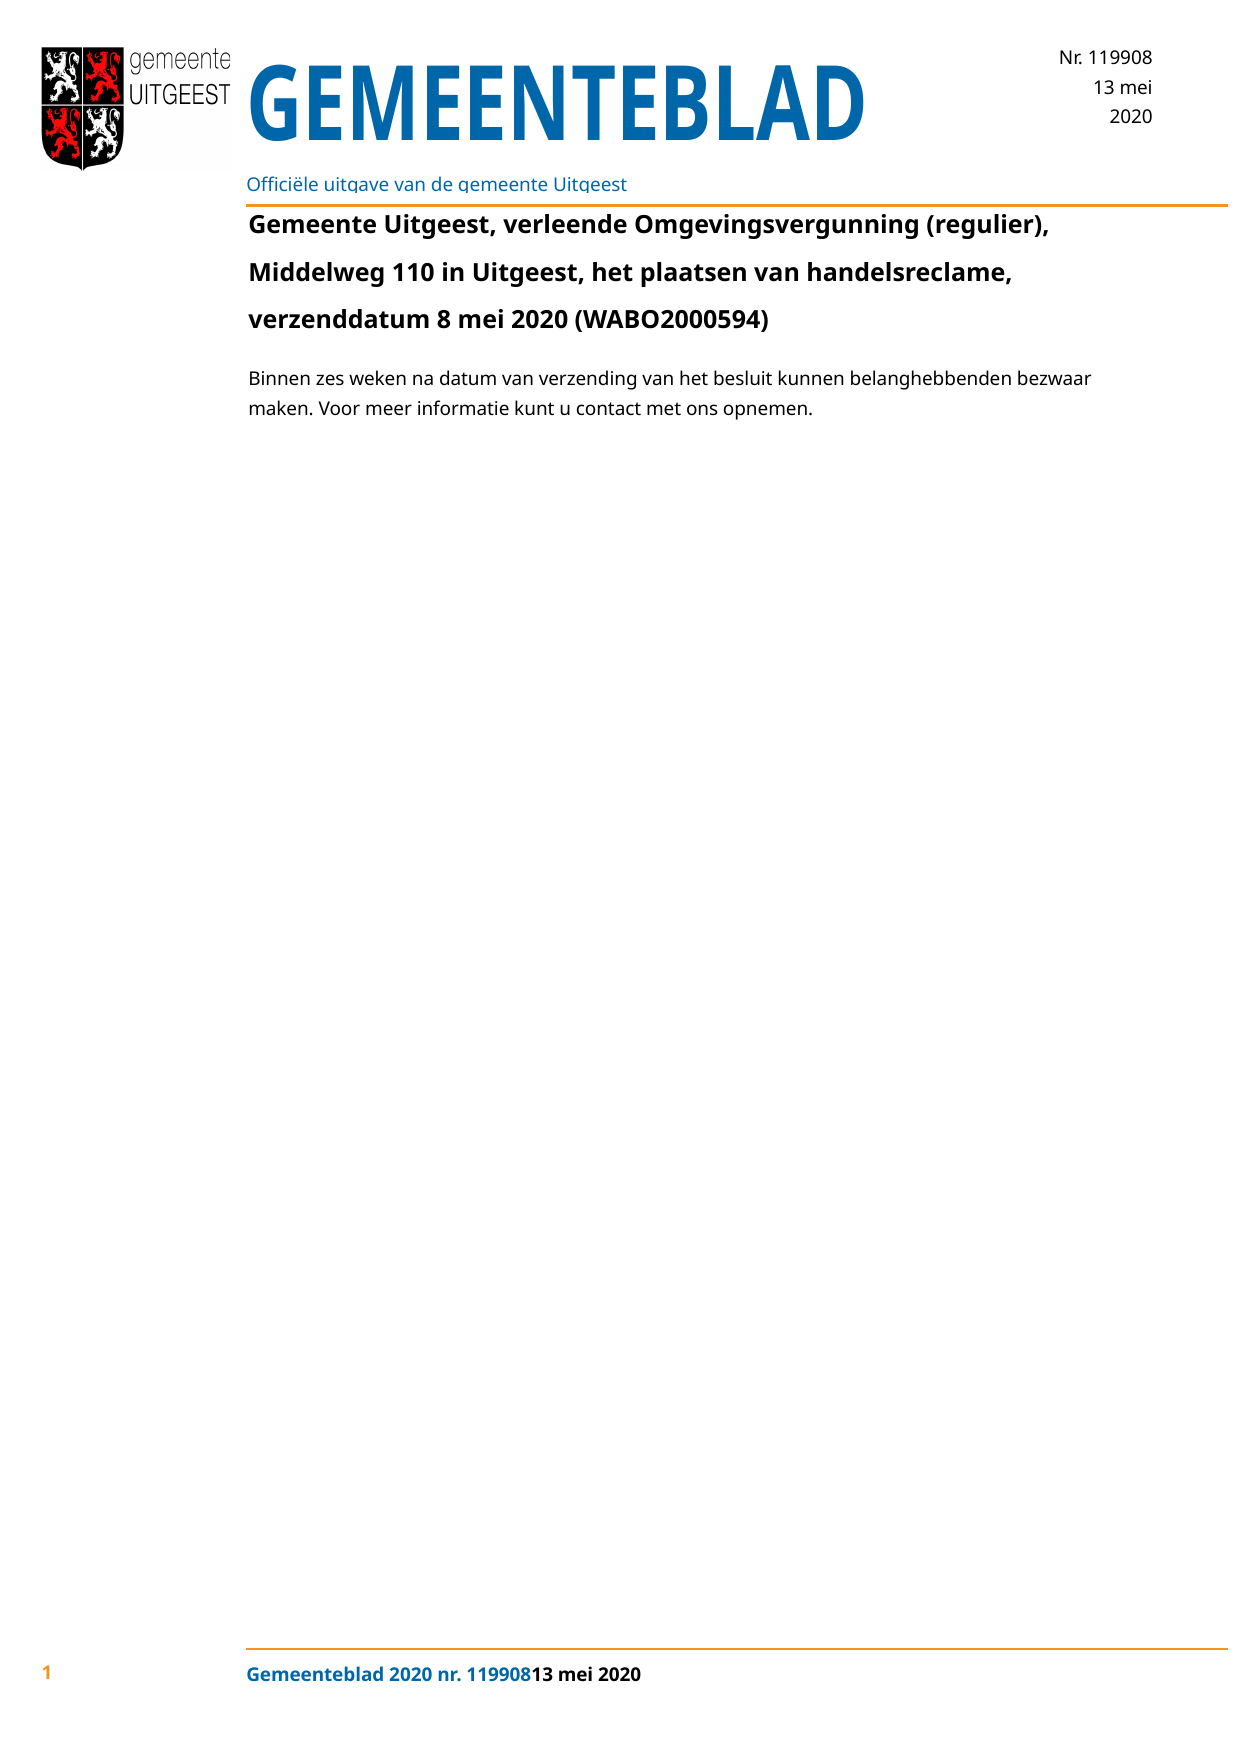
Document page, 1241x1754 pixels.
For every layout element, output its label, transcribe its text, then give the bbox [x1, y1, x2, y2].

picture [41, 47, 231, 172]
text Gemeente Uitgeest, verleende Omgevingsvergunning (regulier), Middelweg 110 in Uitgeest, het plaatsen van handelsreclame, verzenddatum 8 mei 2020 (WABO2000594) [248, 207, 1152, 336]
text Binnen zes weken na datum van verzending van het besluit kunnen belanghebbenden bezwaar maken. Voor meer informatie kunt u contact met ons opnemen. [248, 366, 1152, 421]
